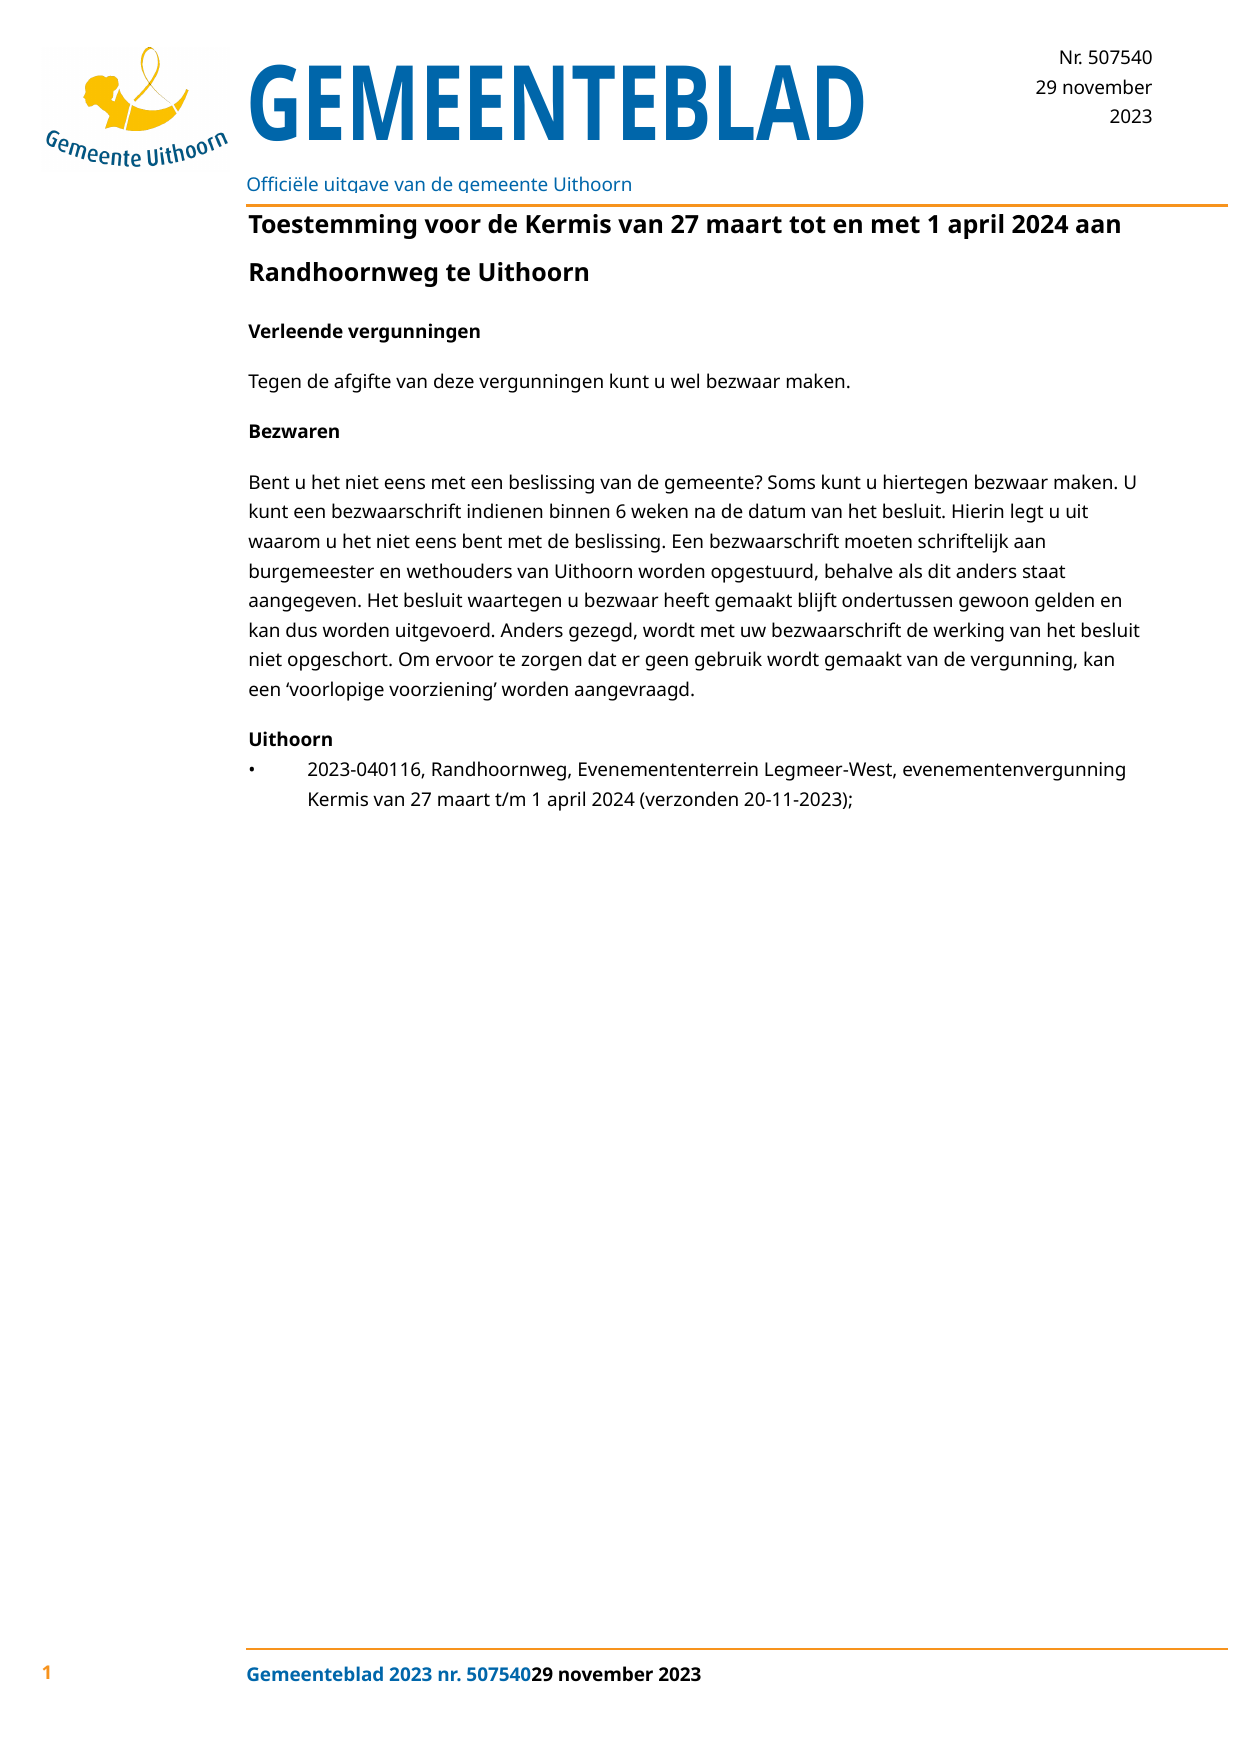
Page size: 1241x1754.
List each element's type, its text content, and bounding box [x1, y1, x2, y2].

text Bent u het niet eens met een beslissing van de gemeente? Soms kunt u hiertegen bezwaar maken. U kunt een bezwaarschrift indienen binnen 6 weken na de datum van het besluit. Hierin legt u uit waarom u het niet eens bent met de beslissing. Een bezwaarschrift moeten schriftelijk aan burgemeester en wethouders van Uithoorn worden opgestuurd, behalve als dit anders staat aangegeven. Het besluit waartegen u bezwaar heeft gemaakt blijft ondertussen gewoon gelden en kan dus worden uitgevoerd. Anders gezegd, wordt met uw bezwaarschrift de werking van het besluit niet opgeschort. Om ervoor te zorgen dat er geen gebruik wordt gemaakt van de vergunning, kan een ‘voorlopige voorziening’ worden aangevraagd. [248, 469, 1152, 702]
text Uithoorn [248, 727, 1152, 752]
picture [41, 47, 231, 172]
text Toestemming voor de Kermis van 27 maart tot en met 1 april 2024 aan Randhoornweg te Uithoorn [248, 207, 1152, 288]
text Bezwaren [248, 419, 1152, 444]
list 2023-040116, Randhoornweg, Evenemententerrein Legmeer-West, evenementenvergunning Kermis van 27 maart t/m 1 april 2024 (verzonden 20-11-2023); [248, 756, 1152, 812]
text Verleende vergunningen [248, 318, 1152, 344]
text Tegen de afgifte van deze vergunningen kunt u wel bezwaar maken. [248, 368, 1152, 394]
